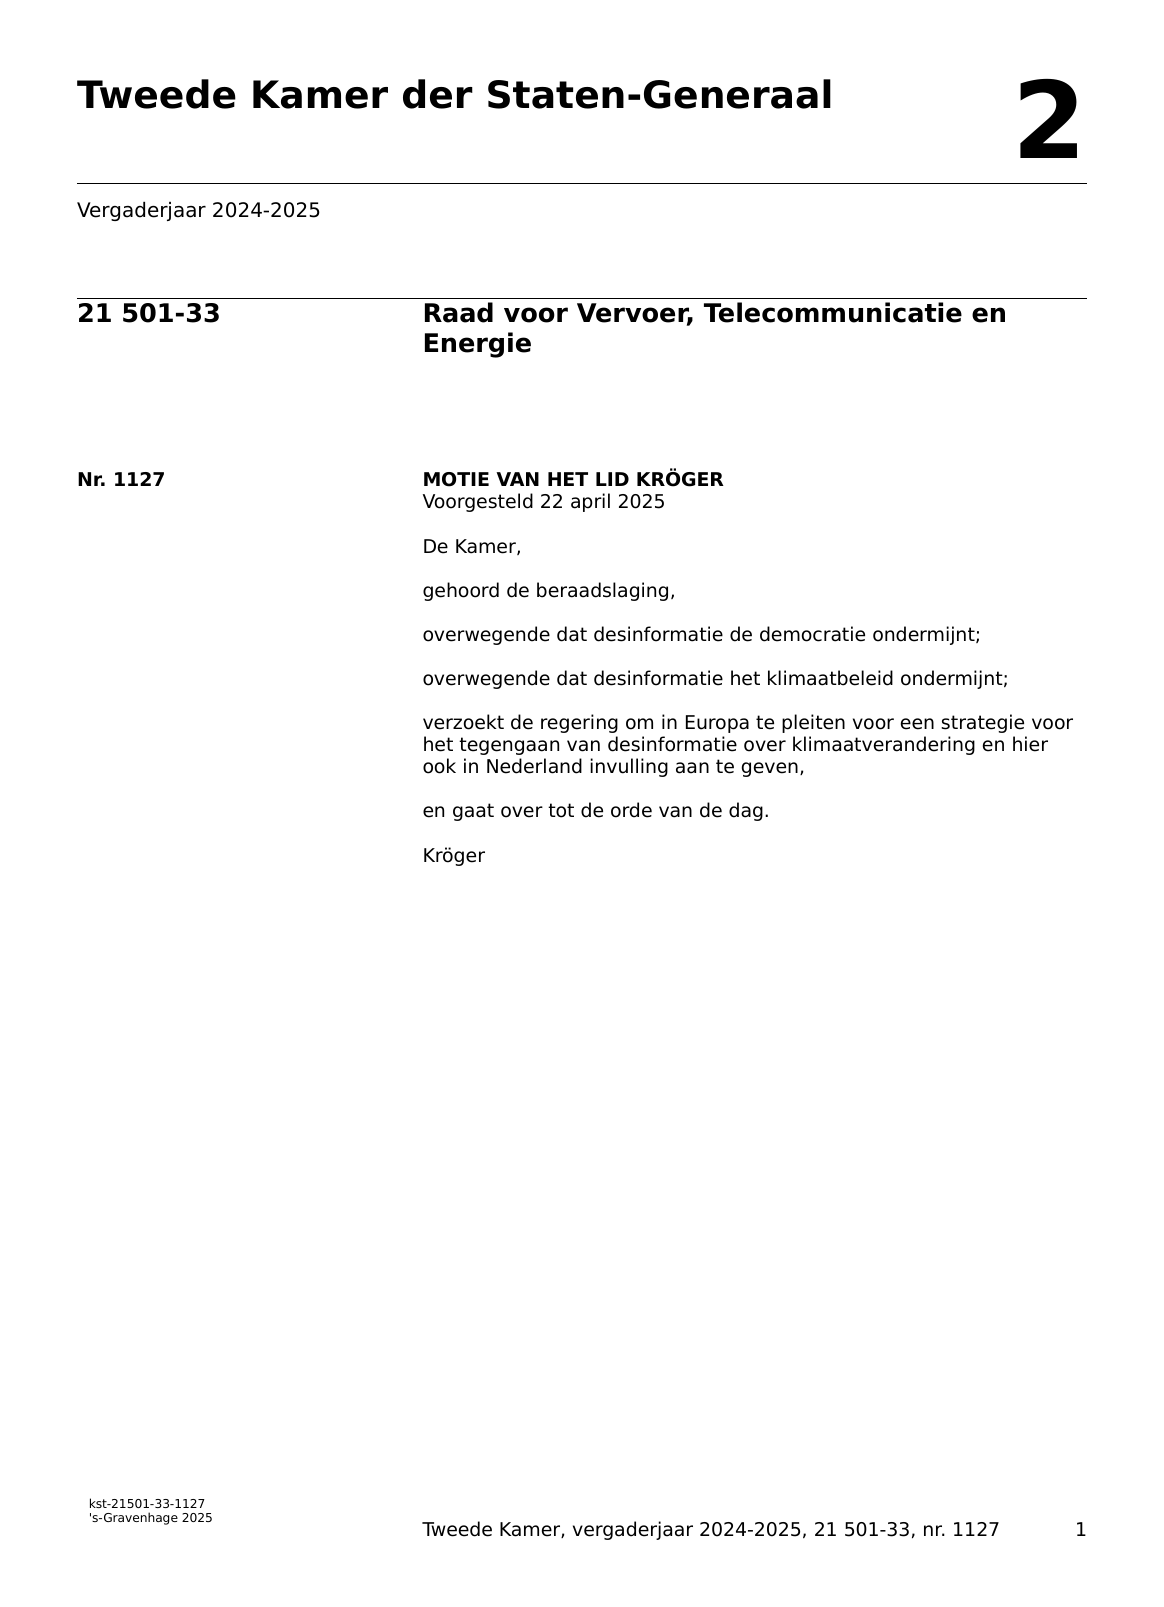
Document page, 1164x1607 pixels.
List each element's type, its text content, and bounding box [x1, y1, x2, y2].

text en gaat over tot de orde van de dag. [422, 800, 1087, 822]
text overwegende dat desinformatie het klimaatbeleid ondermijnt; [422, 668, 1087, 690]
text Kröger [422, 844, 1087, 866]
subtitle Nr. 1127 MOTIE VAN HET LID KRÖGER [77, 469, 1087, 491]
table_cell Vergaderjaar 2024-2025 [77, 184, 1087, 298]
text overwegende dat desinformatie de democratie ondermijnt; [422, 624, 1087, 646]
table_header 2 [886, 59, 1087, 183]
text Voorgesteld 22 april 2025 [422, 491, 1087, 513]
text 's-Gravenhage 2025 [88, 1511, 323, 1525]
text kst-21501-33-1127 [88, 1497, 323, 1511]
table_header Tweede Kamer der Staten-Generaal [77, 59, 886, 183]
text De Kamer, [422, 536, 1087, 557]
subtitle 21 501-33 Raad voor Vervoer, Telecommunicatie en Energie [77, 299, 1087, 358]
text gehoord de beraadslaging, [422, 580, 1087, 602]
text verzoekt de regering om in Europa te pleiten voor een strategie voor het tegengaan van desinformatie over klimaatverandering en hier ook in Nederland invulling aan te geven, [422, 712, 1087, 778]
